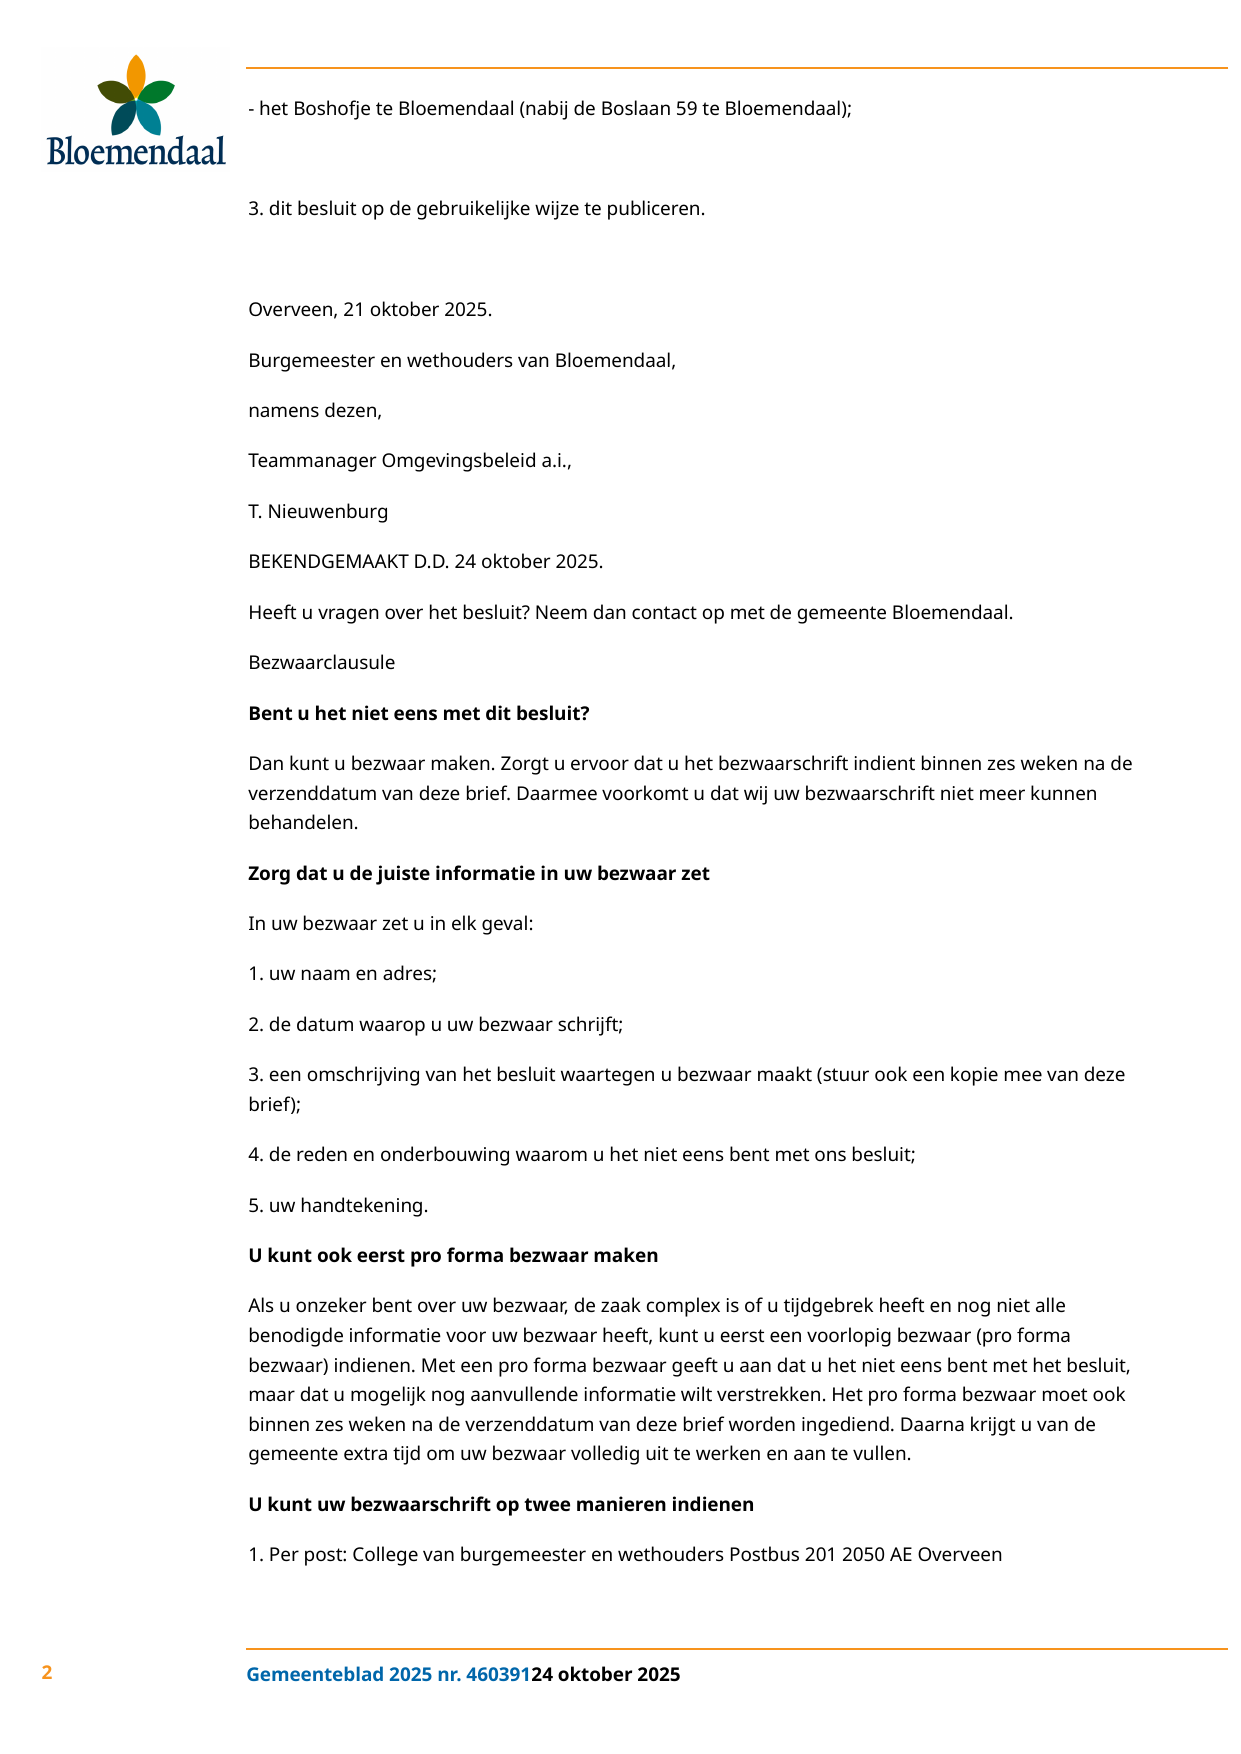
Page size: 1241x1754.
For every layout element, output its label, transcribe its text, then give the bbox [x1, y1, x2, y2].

text - het Boshofje te Bloemendaal (nabij de Boslaan 59 te Bloemendaal); [248, 95, 1152, 121]
text 4. de reden en onderbouwing waarom u het niet eens bent met ons besluit; [248, 1141, 1152, 1167]
text BEKENDGEMAAKT D.D. 24 oktober 2025. [248, 548, 1152, 574]
text namens dezen, [248, 397, 1152, 423]
text Dan kunt u bezwaar maken. Zorgt u ervoor dat u het bezwaarschrift indient binnen zes weken na de verzenddatum van deze brief. Daarmee voorkomt u dat wij uw bezwaarschrift niet meer kunnen behandelen. [248, 750, 1152, 835]
text Als u onzeker bent over uw bezwaar, de zaak complex is of u tijdgebrek heeft en nog niet alle benodigde informatie voor uw bezwaar heeft, kunt u eerst een voorlopig bezwaar (pro forma bezwaar) indienen. Met een pro forma bezwaar geeft u aan dat u het niet eens bent met het besluit, maar dat u mogelijk nog aanvullende informatie wilt verstrekken. Het pro forma bezwaar moet ook binnen zes weken na de verzenddatum van deze brief worden ingediend. Daarna krijgt u van de gemeente extra tijd om uw bezwaar volledig uit te werken en aan te vullen. [248, 1293, 1152, 1466]
text 1. Per post: College van burgemeester en wethouders Postbus 201 2050 AE Overveen [248, 1541, 1152, 1567]
text 2. de datum waarop u uw bezwaar schrijft; [248, 1011, 1152, 1037]
picture [41, 47, 231, 172]
text 3. een omschrijving van het besluit waartegen u bezwaar maakt (stuur ook een kopie mee van deze brief); [248, 1061, 1152, 1117]
text 1. uw naam en adres; [248, 961, 1152, 986]
text 3. dit besluit op de gebruikelijke wijze te publiceren. [248, 196, 1152, 221]
text In uw bezwaar zet u in elk geval: [248, 910, 1152, 936]
text Bent u het niet eens met dit besluit? [248, 700, 1152, 726]
text Burgemeester en wethouders van Bloemendaal, [248, 347, 1152, 373]
text U kunt ook eerst pro forma bezwaar maken [248, 1242, 1152, 1268]
text 5. uw handtekening. [248, 1192, 1152, 1218]
text Heeft u vragen over het besluit? Neem dan contact op met de gemeente Bloemendaal. [248, 599, 1152, 625]
text U kunt uw bezwaarschrift op twee manieren indienen [248, 1491, 1152, 1517]
text Overveen, 21 oktober 2025. [248, 296, 1152, 322]
text Teammanager Omgevingsbeleid a.i., [248, 448, 1152, 473]
text Zorg dat u de juiste informatie in uw bezwaar zet [248, 860, 1152, 886]
text Bezwaarclausule [248, 649, 1152, 675]
text T. Nieuwenburg [248, 498, 1152, 524]
